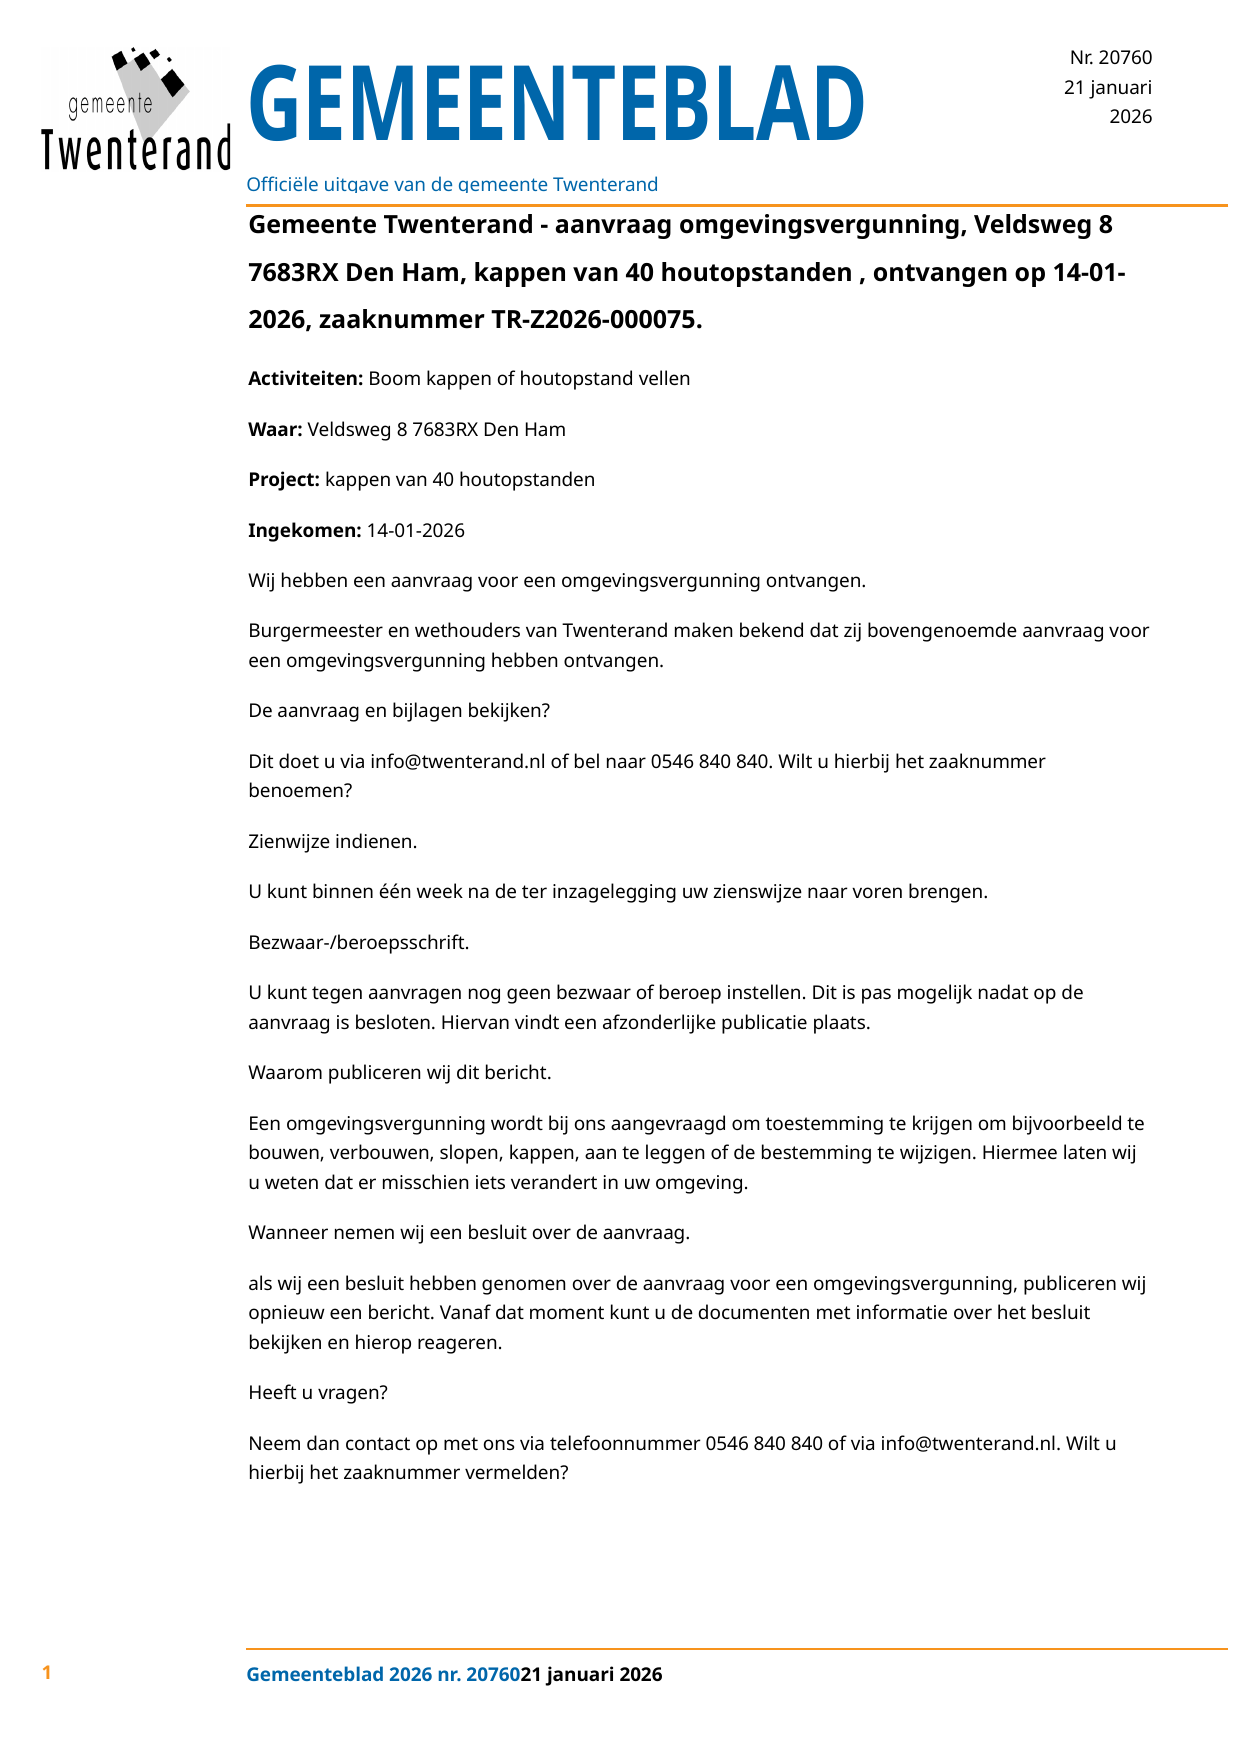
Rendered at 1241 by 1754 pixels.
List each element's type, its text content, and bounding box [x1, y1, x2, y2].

picture [41, 47, 231, 172]
text Gemeente Twenterand - aanvraag omgevingsvergunning, Veldsweg 8 7683RX Den Ham, kappen van 40 houtopstanden , ontvangen op 14-01-2026, zaaknummer TR-Z2026-000075. [248, 207, 1152, 336]
text Wanneer nemen wij een besluit over de aanvraag. [248, 1219, 1152, 1245]
text Een omgevingsvergunning wordt bij ons aangevraagd om toestemming te krijgen om bijvoorbeeld te bouwen, verbouwen, slopen, kappen, aan te leggen of de bestemming te wijzigen. Hiermee laten wij u weten dat er misschien iets verandert in uw omgeving. [248, 1110, 1152, 1194]
text Burgermeester en wethouders van Twenterand maken bekend dat zij bovengenoemde aanvraag voor een omgevingsvergunning hebben ontvangen. [248, 618, 1152, 673]
text Heeft u vragen? [248, 1379, 1152, 1405]
text Wij hebben een aanvraag voor een omgevingsvergunning ontvangen. [248, 567, 1152, 593]
text als wij een besluit hebben genomen over de aanvraag voor een omgevingsvergunning, publiceren wij opnieuw een bericht. Vanaf dat moment kunt u de documenten met informatie over het besluit bekijken en hierop reageren. [248, 1270, 1152, 1354]
text Neem dan contact op met ons via telefoonnummer 0546 840 840 of via info@twenterand.nl. Wilt u hierbij het zaaknummer vermelden? [248, 1430, 1152, 1485]
text Waarom publiceren wij dit bericht. [248, 1059, 1152, 1085]
text De aanvraag en bijlagen bekijken? [248, 698, 1152, 723]
text U kunt tegen aanvragen nog geen bezwaar of beroep instellen. Dit is pas mogelijk nadat op de aanvraag is besloten. Hiervan vindt een afzonderlijke publicatie plaats. [248, 979, 1152, 1034]
text Project: kappen van 40 houtopstanden [248, 466, 1152, 492]
text Activiteiten: Boom kappen of houtopstand vellen [248, 366, 1152, 391]
text Bezwaar-/beroepsschrift. [248, 929, 1152, 954]
text U kunt binnen één week na de ter inzagelegging uw zienswijze naar voren brengen. [248, 878, 1152, 904]
text Ingekomen: 14-01-2026 [248, 517, 1152, 542]
text Zienwijze indienen. [248, 828, 1152, 854]
text Waar: Veldsweg 8 7683RX Den Ham [248, 416, 1152, 442]
text Dit doet u via info@twenterand.nl of bel naar 0546 840 840. Wilt u hierbij het zaaknummer benoemen? [248, 748, 1152, 803]
